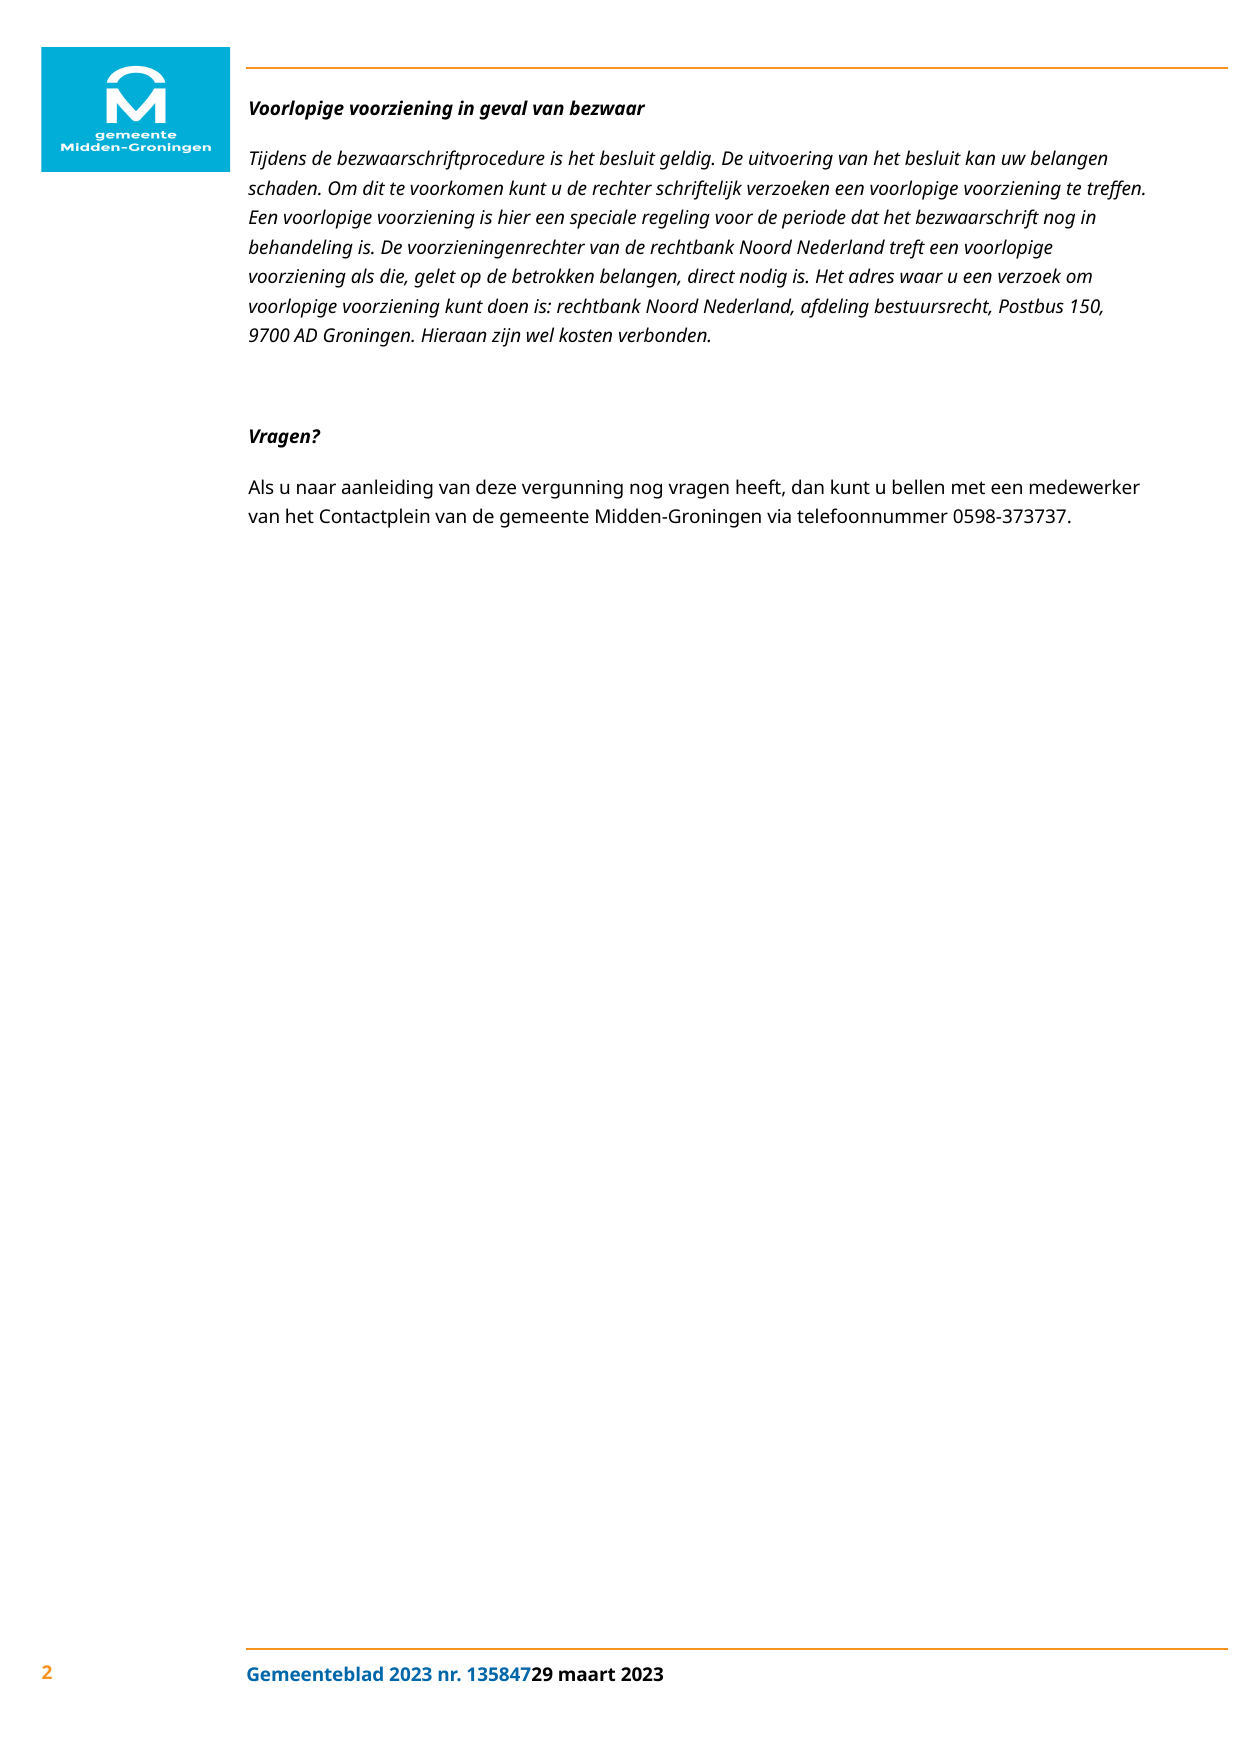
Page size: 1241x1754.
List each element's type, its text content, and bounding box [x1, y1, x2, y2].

picture [107, 89, 165, 122]
picture [184, 146, 190, 153]
text Voorlopige voorziening in geval van bezwaar [248, 95, 1152, 121]
text Als u naar aanleiding van deze vergunning nog vragen heeft, dan kunt u bellen met een medewerker van het Contactplein van de gemeente Midden-Groningen via telefoonnummer 0598-373737. [248, 474, 1152, 529]
text Tijdens de bezwaarschriftprocedure is het besluit geldig. De uitvoering van het besluit kan uw belangen schaden. Om dit te voorkomen kunt u de rechter schriftelijk verzoeken een voorlopige voorziening te treffen. Een voorlopige voorziening is hier een speciale regeling voor de periode dat het bezwaarschrift nog in behandeling is. De voorzieningenrechter van de rechtbank Noord Nederland treft een voorlopige voorziening als die, gelet op de betrokken belangen, direct nodig is. Het adres waar u een verzoek om voorlopige voorziening kunt doen is: rechtbank Noord Nederland, afdeling bestuursrecht, Postbus 150, 9700 AD Groningen. Hieraan zijn wel kosten verbonden. [248, 145, 1152, 348]
picture [108, 66, 164, 82]
text Vragen? [248, 423, 1152, 449]
